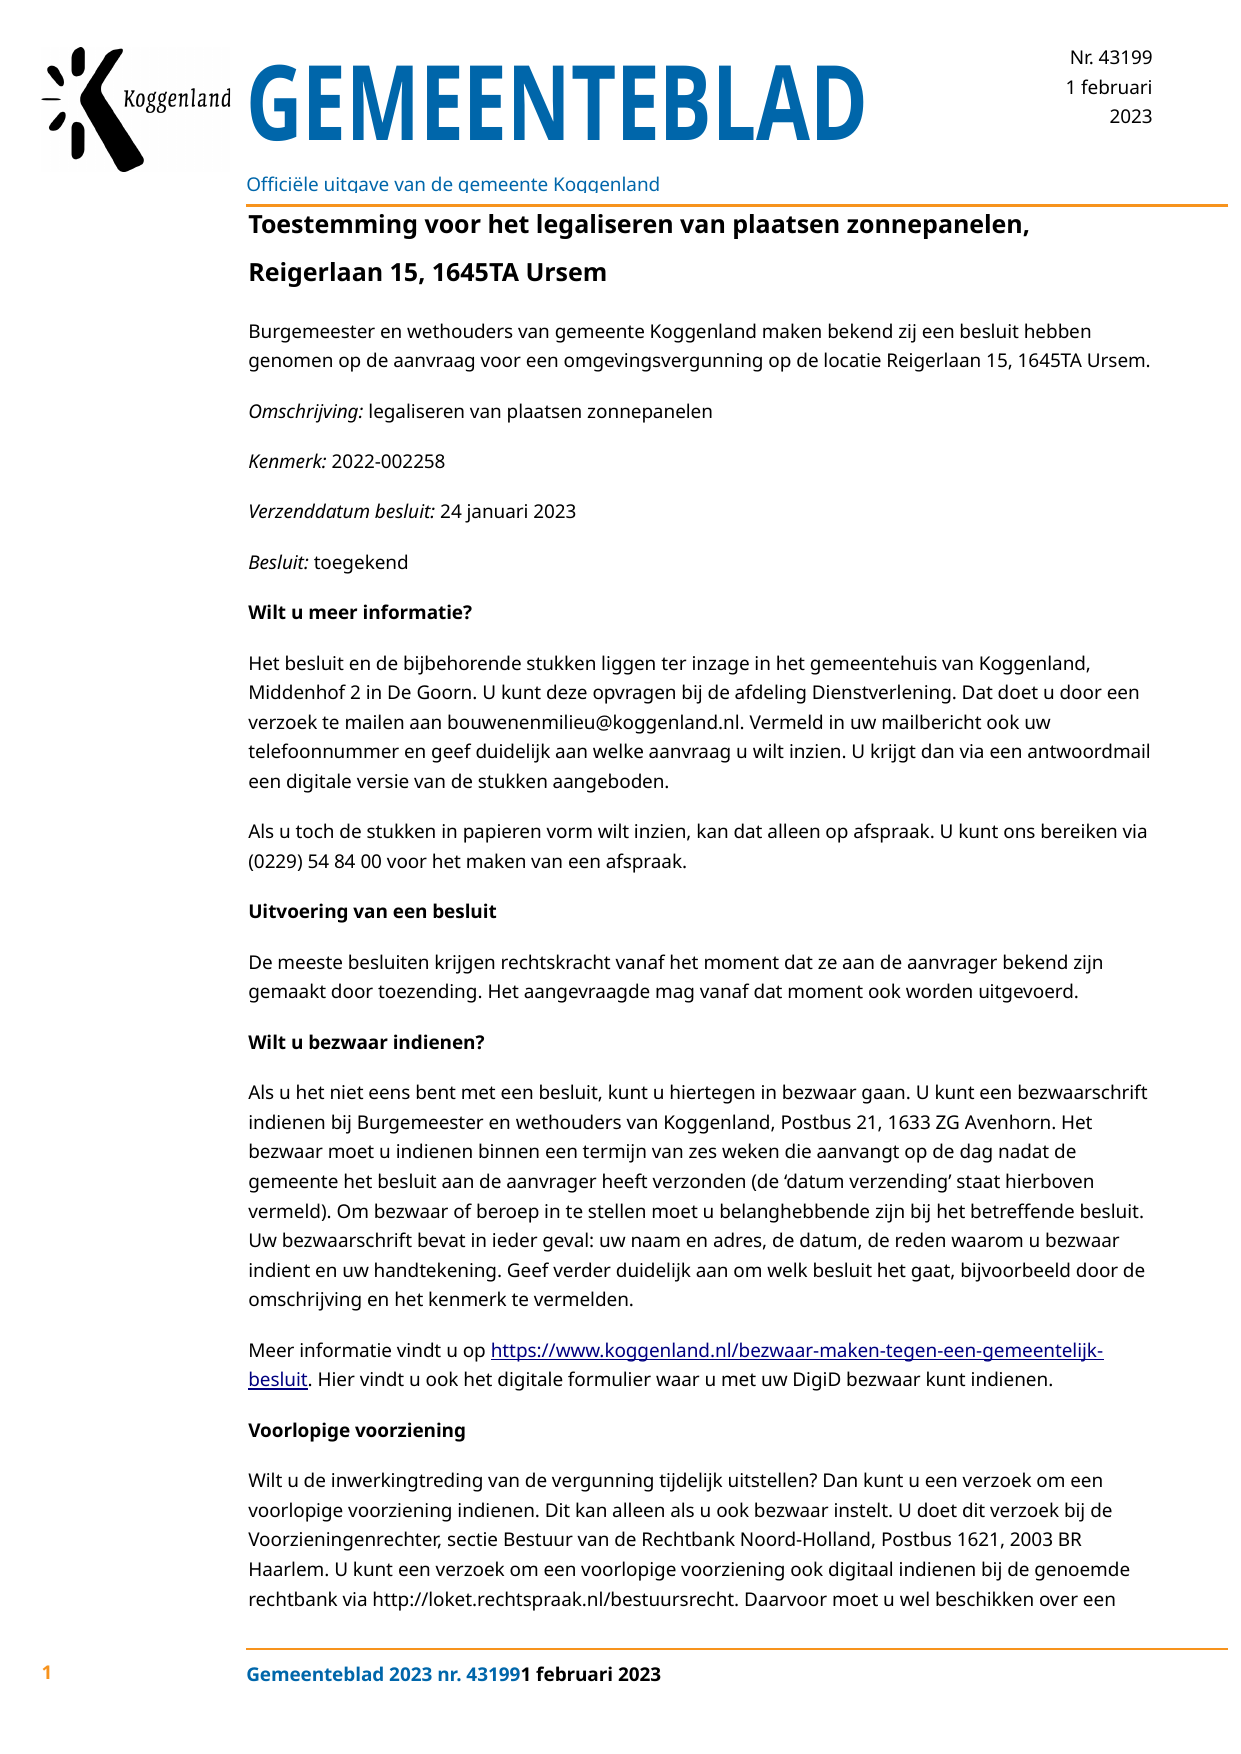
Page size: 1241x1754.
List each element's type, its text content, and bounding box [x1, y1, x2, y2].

text Wilt u de inwerkingtreding van de vergunning tijdelijk uitstellen? Dan kunt u een verzoek om een voorlopige voorziening indienen. Dit kan alleen als u ook bezwaar instelt. U doet dit verzoek bij de Voorzieningenrechter, sectie Bestuur van de Rechtbank Noord-Holland, Postbus 1621, 2003 BR Haarlem. U kunt een verzoek om een voorlopige voorziening ook digitaal indienen bij de genoemde rechtbank via http://loket.rechtspraak.nl/bestuursrecht. Daarvoor moet u wel beschikken over een [248, 1467, 1152, 1612]
text Meer informatie vindt u op https://www.koggenland.nl/bezwaar-maken-tegen-een-gemeentelijk-besluit. Hier vindt u ook het digitale formulier waar u met uw DigiD bezwaar kunt indienen. [248, 1337, 1152, 1392]
text Wilt u meer informatie? [248, 599, 1152, 625]
text Omschrijving: legaliseren van plaatsen zonnepanelen [248, 398, 1152, 424]
text Uitvoering van een besluit [248, 899, 1152, 924]
text Kenmerk: 2022-002258 [248, 448, 1152, 474]
text Burgemeester en wethouders van gemeente Koggenland maken bekend zij een besluit hebben genomen op de aanvraag voor een omgevingsvergunning op de locatie Reigerlaan 15, 1645TA Ursem. [248, 318, 1152, 373]
text De meeste besluiten krijgen rechtskracht vanaf het moment dat ze aan de aanvrager bekend zijn gemaakt door toezending. Het aangevraagde mag vanaf dat moment ook worden uitgevoerd. [248, 949, 1152, 1004]
text Als u het niet eens bent met een besluit, kunt u hiertegen in bezwaar gaan. U kunt een bezwaarschrift indienen bij Burgemeester en wethouders van Koggenland, Postbus 21, 1633 ZG Avenhorn. Het bezwaar moet u indienen binnen een termijn van zes weken die aanvangt op de dag nadat de gemeente het besluit aan de aanvrager heeft verzonden (de ‘datum verzending’ staat hierboven vermeld). Om bezwaar of beroep in te stellen moet u belanghebbende zijn bij het betreffende besluit. Uw bezwaarschrift bevat in ieder geval: uw naam en adres, de datum, de reden waarom u bezwaar indient en uw handtekening. Geef verder duidelijk aan om welk besluit het gaat, bijvoorbeeld door de omschrijving en het kenmerk te vermelden. [248, 1079, 1152, 1312]
picture [41, 47, 231, 172]
text Voorlopige voorziening [248, 1417, 1152, 1443]
text Besluit: toegekend [248, 549, 1152, 575]
text Wilt u bezwaar indienen? [248, 1029, 1152, 1055]
text Het besluit en de bijbehorende stukken liggen ter inzage in het gemeentehuis van Koggenland, Middenhof 2 in De Goorn. U kunt deze opvragen bij de afdeling Dienstverlening. Dat doet u door een verzoek te mailen aan bouwenenmilieu@koggenland.nl. Vermeld in uw mailbericht ook uw telefoonnummer en geef duidelijk aan welke aanvraag u wilt inzien. U krijgt dan via een antwoordmail een digitale versie van de stukken aangeboden. [248, 650, 1152, 794]
text Verzenddatum besluit: 24 januari 2023 [248, 499, 1152, 524]
text Toestemming voor het legaliseren van plaatsen zonnepanelen, Reigerlaan 15, 1645TA Ursem [248, 207, 1152, 288]
text Als u toch de stukken in papieren vorm wilt inzien, kan dat alleen op afspraak. U kunt ons bereiken via (0229) 54 84 00 voor het maken van een afspraak. [248, 819, 1152, 874]
